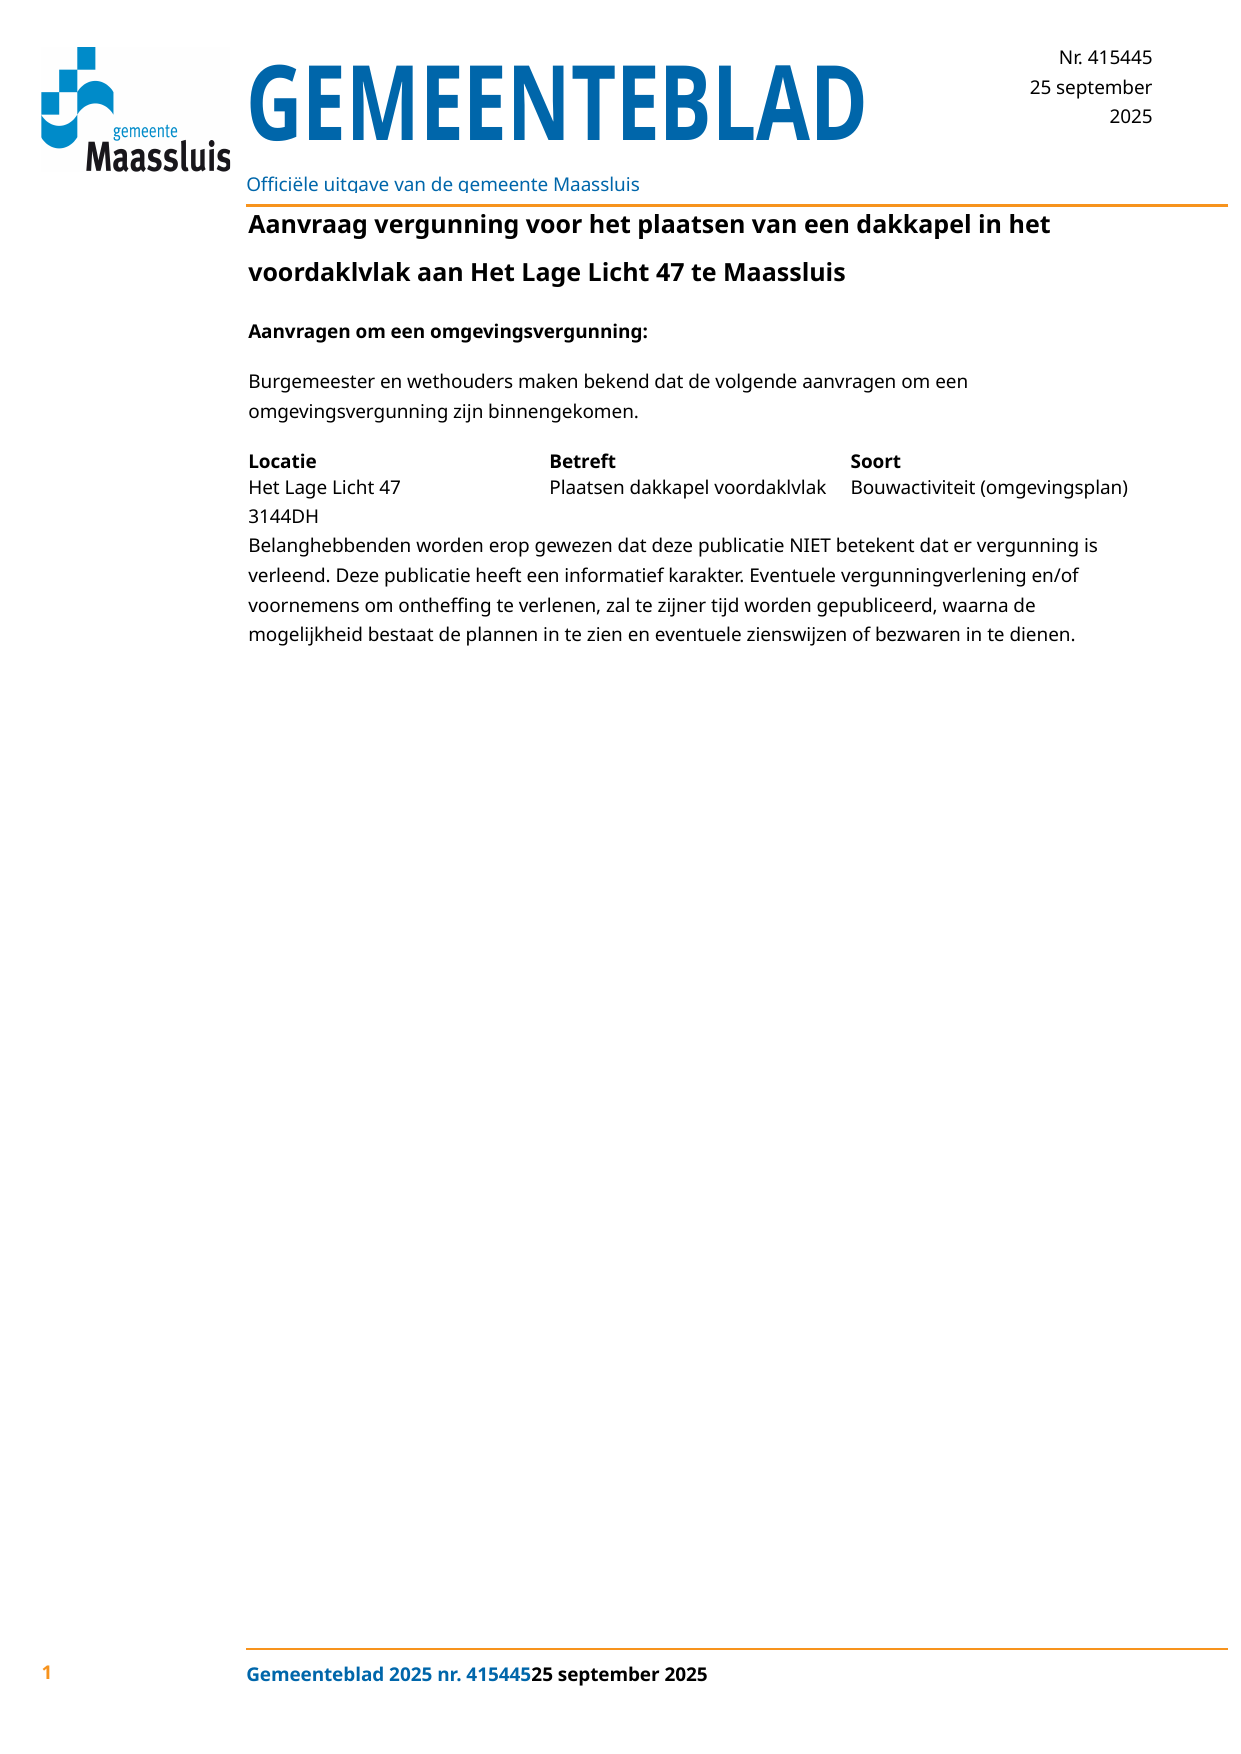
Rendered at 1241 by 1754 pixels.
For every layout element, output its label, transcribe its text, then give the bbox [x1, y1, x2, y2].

table_header Betreft [549, 449, 850, 474]
picture [41, 47, 231, 172]
text Aanvragen om een omgevingsvergunning: [248, 318, 1152, 344]
table_header Soort [850, 449, 1152, 474]
text Burgemeester en wethouders maken bekend dat de volgende aanvragen om een omgevingsvergunning zijn binnengekomen. [248, 368, 1152, 424]
table_cell Bouwactiviteit (omgevingsplan) [850, 474, 1152, 529]
table_cell Het Lage Licht 47 3144DH [248, 474, 549, 529]
text Aanvraag vergunning voor het plaatsen van een dakkapel in het voordaklvlak aan Het Lage Licht 47 te Maassluis [248, 207, 1152, 288]
table_header Locatie [248, 449, 549, 474]
text Belanghebbenden worden erop gewezen dat deze publicatie NIET betekent dat er vergunning is verleend. Deze publicatie heeft een informatief karakter. Eventuele vergunningverlening en/of voornemens om ontheffing te verlenen, zal te zijner tijd worden gepubliceerd, waarna de mogelijkheid bestaat de plannen in te zien en eventuele zienswijzen of bezwaren in te dienen. [248, 533, 1152, 647]
picture [41, 47, 77, 92]
table_cell Plaatsen dakkapel voordaklvlak [549, 474, 850, 529]
